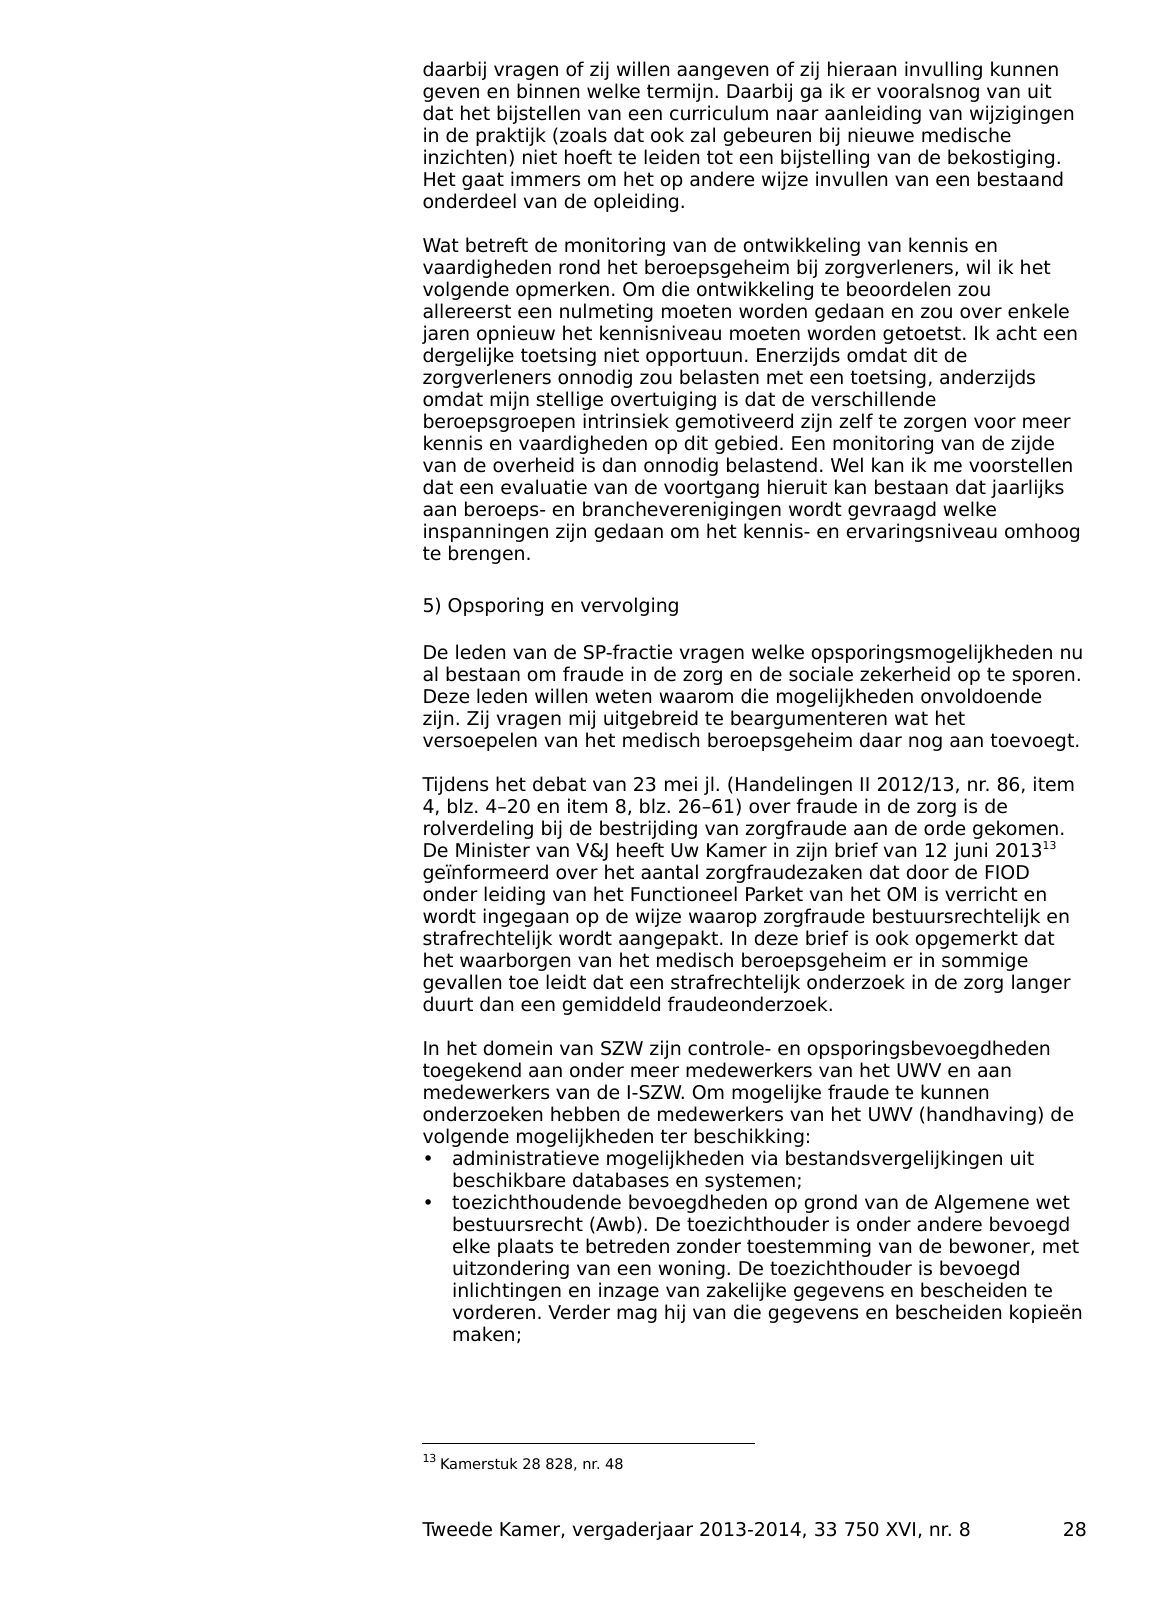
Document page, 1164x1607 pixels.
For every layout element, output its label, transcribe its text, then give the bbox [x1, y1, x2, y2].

text Kamerstuk 28 828, nr. 48 [422, 1452, 1087, 1474]
subtitle 5) Opsporing en vervolging [422, 595, 1087, 617]
text Wat betreft de monitoring van de ontwikkeling van kennis en vaardigheden rond het beroepsgeheim bij zorgverleners, wil ik het volgende opmerken. Om die ontwikkeling te beoordelen zou allereerst een nulmeting moeten worden gedaan en zou over enkele jaren opnieuw het kennisniveau moeten worden getoetst. Ik acht een dergelijke toetsing niet opportuun. Enerzijds omdat dit de zorgverleners onnodig zou belasten met een toetsing, anderzijds omdat mijn stellige overtuiging is dat de verschillende beroepsgroepen intrinsiek gemotiveerd zijn zelf te zorgen voor meer kennis en vaardigheden op dit gebied. Een monitoring van de zijde van de overheid is dan onnodig belastend. Wel kan ik me voorstellen dat een evaluatie van de voortgang hieruit kan bestaan dat jaarlijks aan beroeps- en brancheverenigingen wordt gevraagd welke inspanningen zijn gedaan om het kennis- en ervaringsniveau omhoog te brengen. [422, 235, 1087, 565]
text • toezichthoudende bevoegdheden op grond van de Algemene wet bestuursrecht (Awb). De toezichthouder is onder andere bevoegd elke plaats te betreden zonder toestemming van de bewoner, met uitzondering van een woning. De toezichthouder is bevoegd inlichtingen en inzage van zakelijke gegevens en bescheiden te vorderen. Verder mag hij van die gegevens en bescheiden kopieën maken; [422, 1192, 1087, 1346]
text Tijdens het debat van 23 mei jl. (Handelingen II 2012/13, nr. 86, item 4, blz. 4–20 en item 8, blz. 26–61) over fraude in de zorg is de rolverdeling bij de bestrijding van zorgfraude aan de orde gekomen. De Minister van V&J heeft Uw Kamer in zijn brief van 12 juni 2013 geïnformeerd over het aantal zorgfraudezaken dat door de FIOD onder leiding van het Functioneel Parket van het OM is verricht en wordt ingegaan op de wijze waarop zorgfraude bestuursrechtelijk en strafrechtelijk wordt aangepakt. In deze brief is ook opgemerkt dat het waarborgen van het medisch beroepsgeheim er in sommige gevallen toe leidt dat een strafrechtelijk onderzoek in de zorg langer duurt dan een gemiddeld fraudeonderzoek. [422, 774, 1087, 1016]
text daarbij vragen of zij willen aangeven of zij hieraan invulling kunnen geven en binnen welke termijn. Daarbij ga ik er vooralsnog van uit dat het bijstellen van een curriculum naar aanleiding van wijzigingen in de praktijk (zoals dat ook zal gebeuren bij nieuwe medische inzichten) niet hoeft te leiden tot een bijstelling van de bekostiging. Het gaat immers om het op andere wijze invullen van een bestaand onderdeel van de opleiding. [422, 59, 1087, 213]
text De leden van de SP-fractie vragen welke opsporingsmogelijkheden nu al bestaan om fraude in de zorg en de sociale zekerheid op te sporen. Deze leden willen weten waarom die mogelijkheden onvoldoende zijn. Zij vragen mij uitgebreid te beargumenteren wat het versoepelen van het medisch beroepsgeheim daar nog aan toevoegt. [422, 642, 1087, 752]
text In het domein van SZW zijn controle- en opsporingsbevoegdheden toegekend aan onder meer medewerkers van het UWV en aan medewerkers van de I-SZW. Om mogelijke fraude te kunnen onderzoeken hebben de medewerkers van het UWV (handhaving) de volgende mogelijkheden ter beschikking: [422, 1038, 1087, 1148]
text • administratieve mogelijkheden via bestandsvergelijkingen uit beschikbare databases en systemen; [422, 1148, 1087, 1192]
